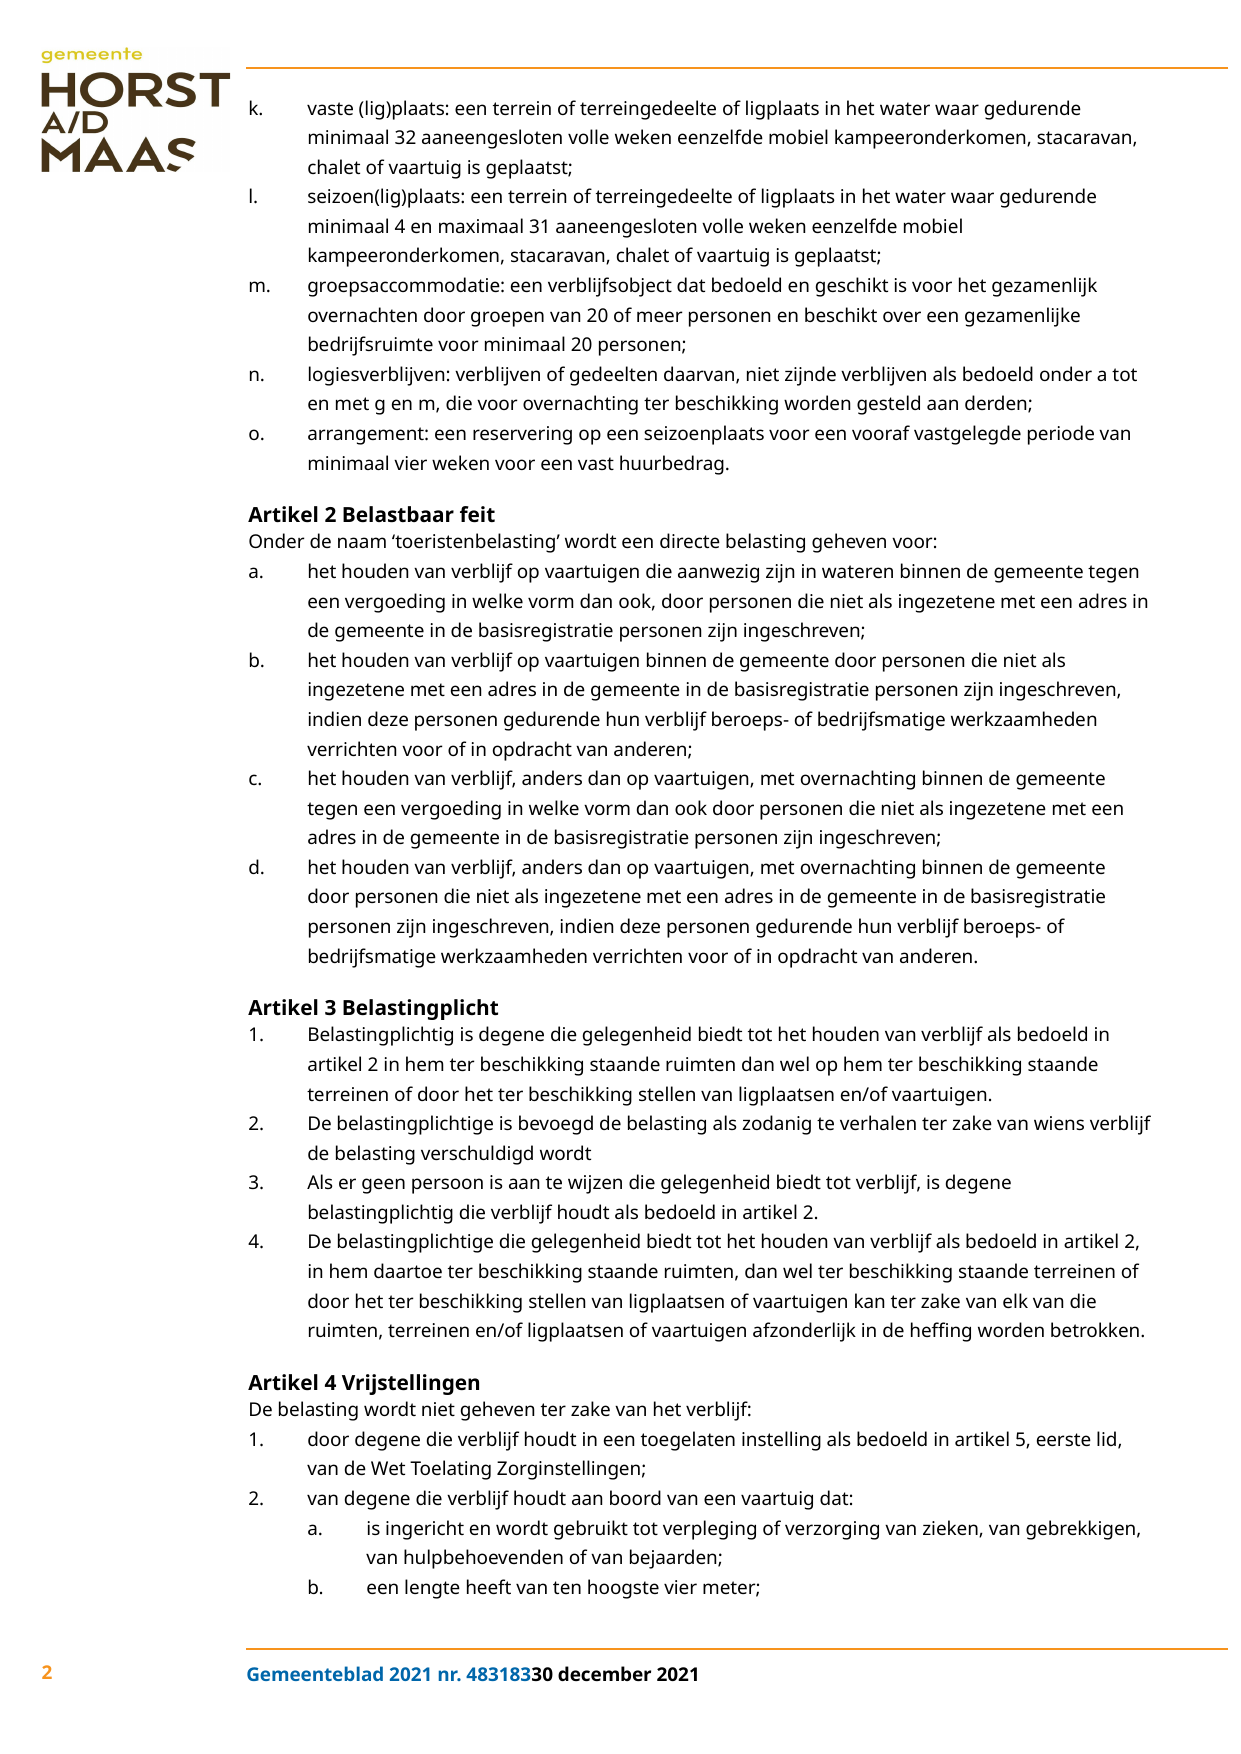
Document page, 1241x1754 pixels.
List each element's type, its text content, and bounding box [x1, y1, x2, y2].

list seizoen(lig)plaats: een terrein of terreingedeelte of ligplaats in het water waar gedurende minimaal 4 en maximaal 31 aaneengesloten volle weken eenzelfde mobiel kampeeronderkomen, stacaravan, chalet of vaartuig is geplaatst; [248, 183, 1152, 268]
list een lengte heeft van ten hoogste vier meter; [307, 1574, 1152, 1599]
text De belasting wordt niet geheven ter zake van het verblijf: [248, 1396, 1152, 1422]
list groepsaccommodatie: een verblijfsobject dat bedoeld en geschikt is voor het gezamenlijk overnachten door groepen van 20 of meer personen en beschikt over een gezamenlijke bedrijfsruimte voor minimaal 20 personen; [248, 272, 1152, 357]
text Artikel 2 Belastbaar feit [248, 500, 1152, 529]
list het houden van verblijf, anders dan op vaartuigen, met overnachting binnen de gemeente door personen die niet als ingezetene met een adres in de gemeente in de basisregistratie personen zijn ingeschreven, indien deze personen gedurende hun verblijf beroeps- of bedrijfsmatige werkzaamheden verrichten voor of in opdracht van anderen. [248, 854, 1152, 968]
list van degene die verblijf houdt aan boord van een vaartuig dat: [248, 1485, 1152, 1511]
list het houden van verblijf op vaartuigen die aanwezig zijn in wateren binnen de gemeente tegen een vergoeding in welke vorm dan ook, door personen die niet als ingezetene met een adres in de gemeente in de basisregistratie personen zijn ingeschreven; [248, 558, 1152, 643]
list Als er geen persoon is aan te wijzen die gelegenheid biedt tot verblijf, is degene belastingplichtig die verblijf houdt als bedoeld in artikel 2. [248, 1169, 1152, 1225]
list is ingericht en wordt gebruikt tot verpleging of verzorging van zieken, van gebrekkigen, van hulpbehoevenden of van bejaarden; [307, 1515, 1152, 1570]
list De belastingplichtige die gelegenheid biedt tot het houden van verblijf als bedoeld in artikel 2, in hem daartoe ter beschikking staande ruimten, dan wel ter beschikking staande terreinen of door het ter beschikking stellen van ligplaatsen of vaartuigen kan ter zake van elk van die ruimten, terreinen en/of ligplaatsen of vaartuigen afzonderlijk in de heffing worden betrokken. [248, 1229, 1152, 1343]
text Onder de naam ‘toeristenbelasting’ wordt een directe belasting geheven voor: [248, 529, 1152, 554]
text Artikel 3 Belastingplicht [248, 993, 1152, 1022]
list Belastingplichtig is degene die gelegenheid biedt tot het houden van verblijf als bedoeld in artikel 2 in hem ter beschikking staande ruimten dan wel op hem ter beschikking staande terreinen of door het ter beschikking stellen van ligplaatsen en/of vaartuigen. [248, 1022, 1152, 1107]
list logiesverblijven: verblijven of gedeelten daarvan, niet zijnde verblijven als bedoeld onder a tot en met g en m, die voor overnachting ter beschikking worden gesteld aan derden; [248, 361, 1152, 416]
picture [41, 47, 231, 172]
list het houden van verblijf, anders dan op vaartuigen, met overnachting binnen de gemeente tegen een vergoeding in welke vorm dan ook door personen die niet als ingezetene met een adres in de gemeente in de basisregistratie personen zijn ingeschreven; [248, 765, 1152, 850]
list arrangement: een reservering op een seizoenplaats voor een vooraf vastgelegde periode van minimaal vier weken voor een vast huurbedrag. [248, 420, 1152, 476]
list vaste (lig)plaats: een terrein of terreingedeelte of ligplaats in het water waar gedurende minimaal 32 aaneengesloten volle weken eenzelfde mobiel kampeeronderkomen, stacaravan, chalet of vaartuig is geplaatst; [248, 95, 1152, 180]
text Artikel 4 Vrijstellingen [248, 1368, 1152, 1396]
list door degene die verblijf houdt in een toegelaten instelling als bedoeld in artikel 5, eerste lid, van de Wet Toelating Zorginstellingen; [248, 1426, 1152, 1481]
list het houden van verblijf op vaartuigen binnen de gemeente door personen die niet als ingezetene met een adres in de gemeente in de basisregistratie personen zijn ingeschreven, indien deze personen gedurende hun verblijf beroeps- of bedrijfsmatige werkzaamheden verrichten voor of in opdracht van anderen; [248, 647, 1152, 761]
list De belastingplichtige is bevoegd de belasting als zodanig te verhalen ter zake van wiens verblijf de belasting verschuldigd wordt [248, 1110, 1152, 1166]
